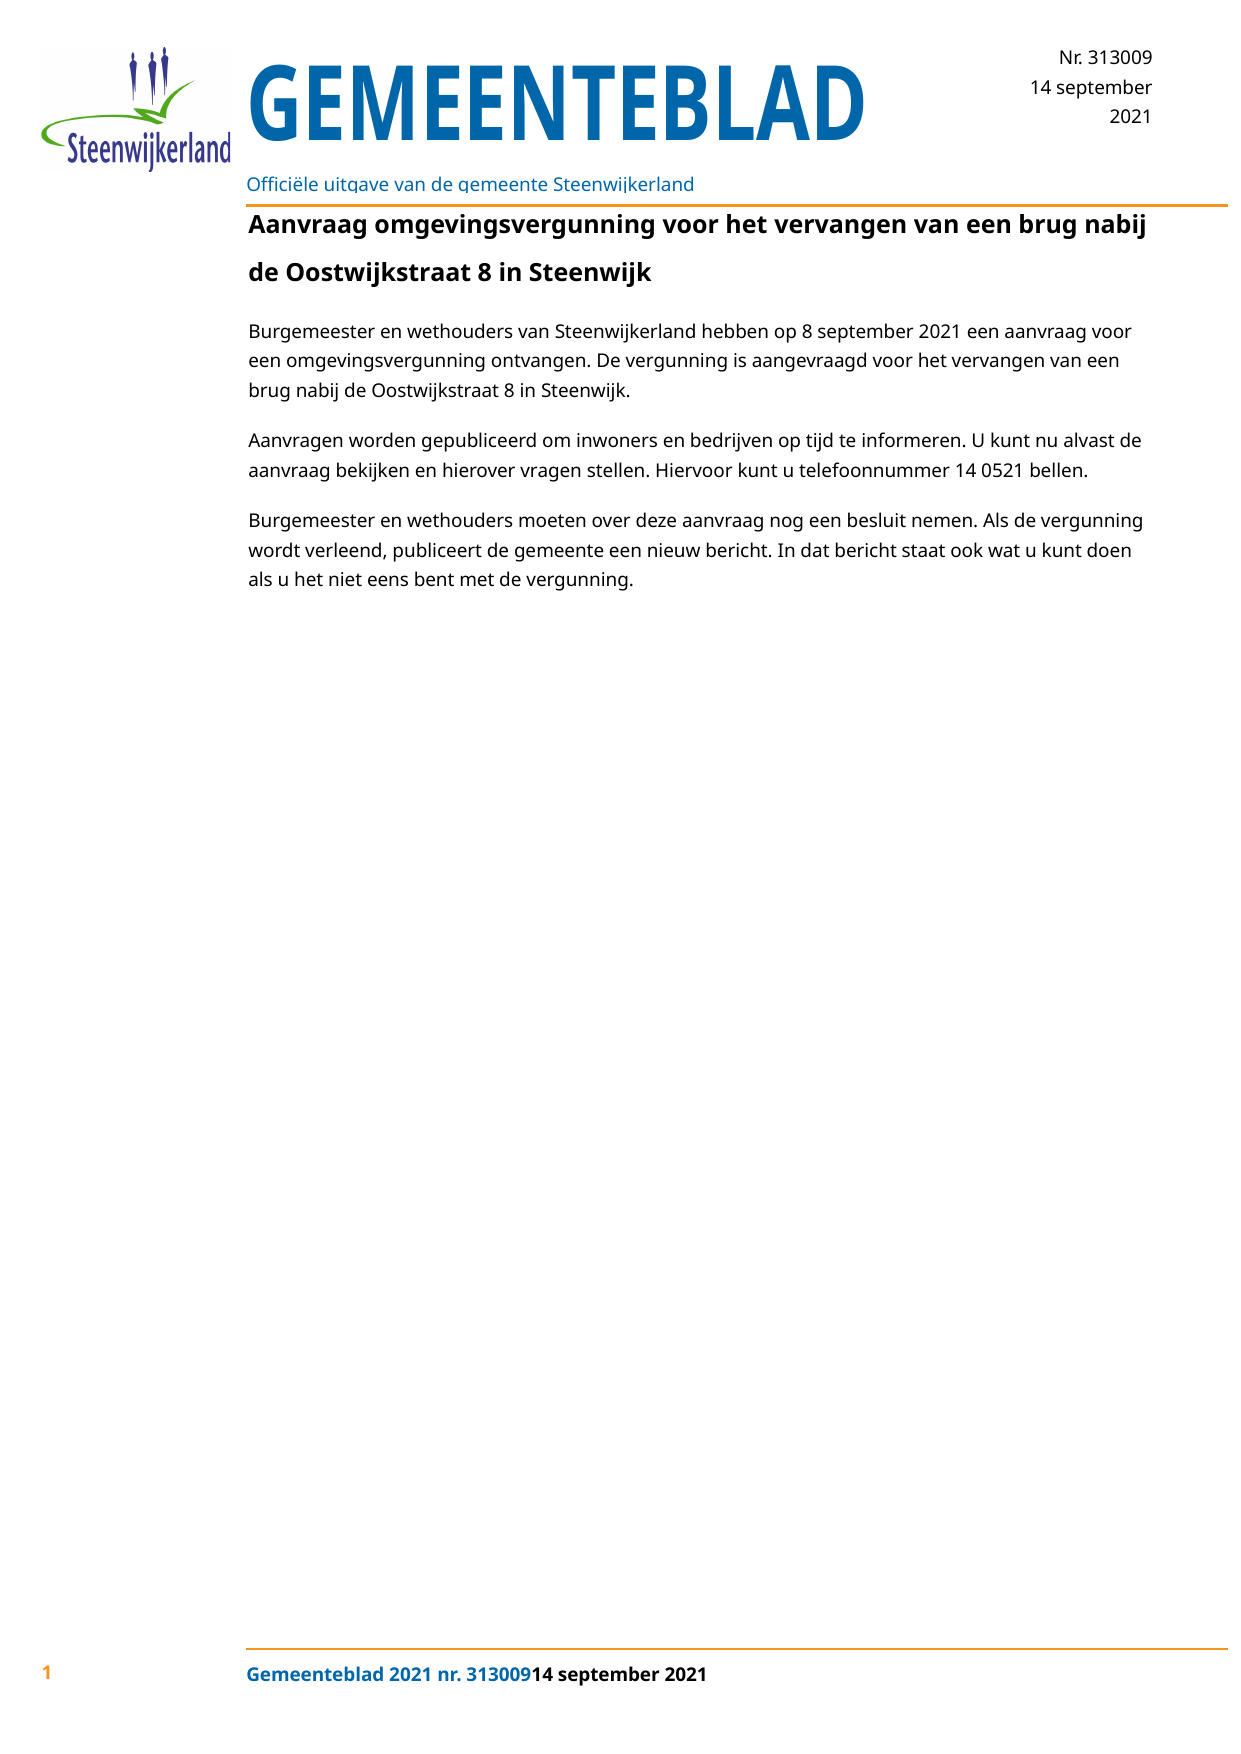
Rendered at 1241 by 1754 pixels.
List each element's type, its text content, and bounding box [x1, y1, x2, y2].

text Aanvraag omgevingsvergunning voor het vervangen van een brug nabij de Oostwijkstraat 8 in Steenwijk [248, 207, 1152, 288]
picture [41, 47, 231, 172]
text Burgemeester en wethouders van Steenwijkerland hebben op 8 september 2021 een aanvraag voor een omgevingsvergunning ontvangen. De vergunning is aangevraagd voor het vervangen van een brug nabij de Oostwijkstraat 8 in Steenwijk. [248, 318, 1152, 403]
text Burgemeester en wethouders moeten over deze aanvraag nog een besluit nemen. Als de vergunning wordt verleend, publiceert de gemeente een nieuw bericht. In dat bericht staat ook wat u kunt doen als u het niet eens bent met de vergunning. [248, 507, 1152, 592]
text Aanvragen worden gepubliceerd om inwoners en bedrijven op tijd te informeren. U kunt nu alvast de aanvraag bekijken en hierover vragen stellen. Hiervoor kunt u telefoonnummer 14 0521 bellen. [248, 427, 1152, 483]
